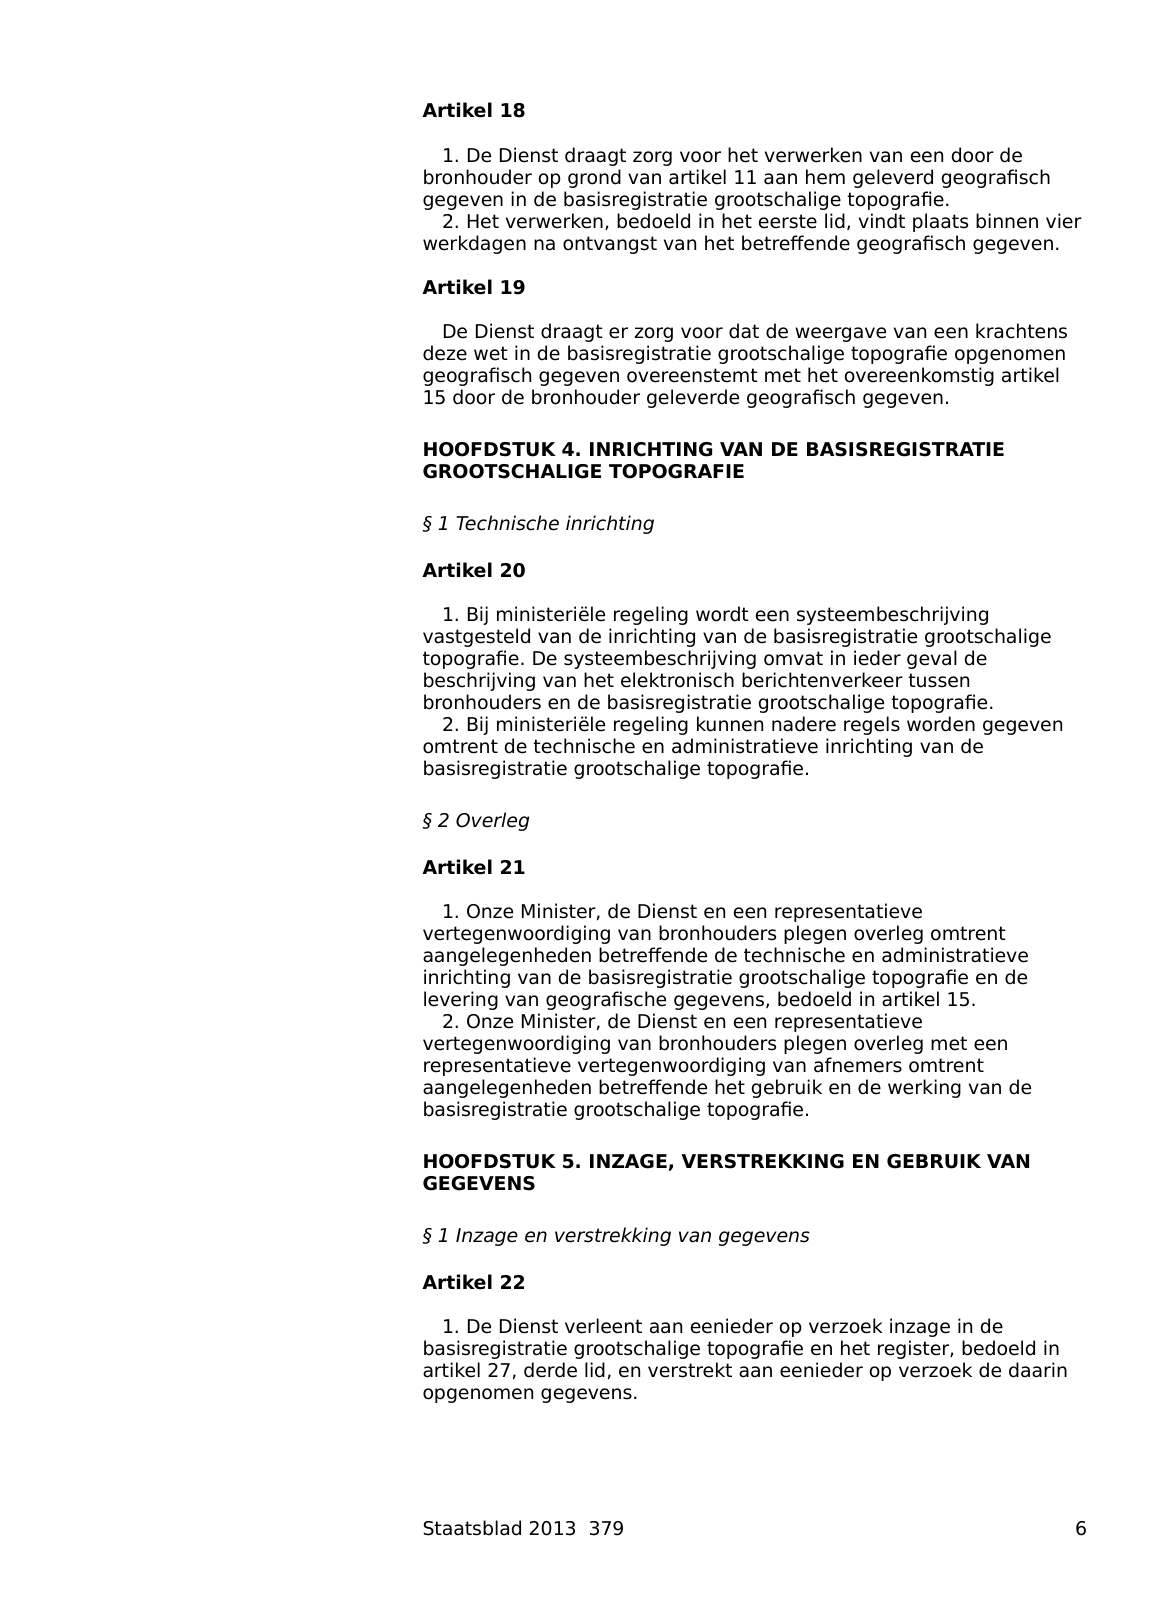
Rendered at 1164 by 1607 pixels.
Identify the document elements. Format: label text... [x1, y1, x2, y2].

text 1. De Dienst verleent aan eenieder op verzoek inzage in de basisregistratie grootschalige topografie en het register, bedoeld in artikel 27, derde lid, en verstrekt aan eenieder op verzoek de daarin opgenomen gegevens. [422, 1316, 1087, 1404]
text 1. Bij ministeriële regeling wordt een systeembeschrijving vastgesteld van de inrichting van de basisregistratie grootschalige topografie. De systeembeschrijving omvat in ieder geval de beschrijving van het elektronisch berichtenverkeer tussen bronhouders en de basisregistratie grootschalige topografie. [422, 604, 1087, 714]
subtitle Artikel 19 [422, 277, 1087, 299]
subtitle HOOFDSTUK 5. INZAGE, VERSTREKKING EN GEBRUIK VAN GEGEVENS [422, 1151, 1087, 1194]
subtitle Artikel 22 [422, 1272, 1087, 1293]
text 1. De Dienst draagt zorg voor het verwerken van een door de bronhouder op grond van artikel 11 aan hem geleverd geografisch gegeven in de basisregistratie grootschalige topografie. [422, 144, 1087, 211]
subtitle HOOFDSTUK 4. INRICHTING VAN DE BASISREGISTRATIE GROOTSCHALIGE TOPOGRAFIE [422, 439, 1087, 483]
subtitle § 2 Overleg [422, 810, 1087, 832]
subtitle Artikel 21 [422, 857, 1087, 879]
text De Dienst draagt er zorg voor dat de weergave van een krachtens deze wet in de basisregistratie grootschalige topografie opgenomen geografisch gegeven overeenstemt met het overeenkomstig artikel 15 door de bronhouder geleverde geografisch gegeven. [422, 321, 1087, 409]
subtitle Artikel 20 [422, 560, 1087, 582]
subtitle Artikel 18 [422, 100, 1087, 122]
text 2. Onze Minister, de Dienst en een representatieve vertegenwoordiging van bronhouders plegen overleg met een representatieve vertegenwoordiging van afnemers omtrent aangelegenheden betreffende het gebruik en de werking van de basisregistratie grootschalige topografie. [422, 1011, 1087, 1121]
text 2. Bij ministeriële regeling kunnen nadere regels worden gegeven omtrent de technische en administratieve inrichting van de basisregistratie grootschalige topografie. [422, 714, 1087, 780]
text 1. Onze Minister, de Dienst en een representatieve vertegenwoordiging van bronhouders plegen overleg omtrent aangelegenheden betreffende de technische en administratieve inrichting van de basisregistratie grootschalige topografie en de levering van geografische gegevens, bedoeld in artikel 15. [422, 901, 1087, 1011]
subtitle § 1 Technische inrichting [422, 513, 1087, 535]
text 2. Het verwerken, bedoeld in het eerste lid, vindt plaats binnen vier werkdagen na ontvangst van het betreffende geografisch gegeven. [422, 211, 1087, 254]
subtitle § 1 Inzage en verstrekking van gegevens [422, 1224, 1087, 1247]
